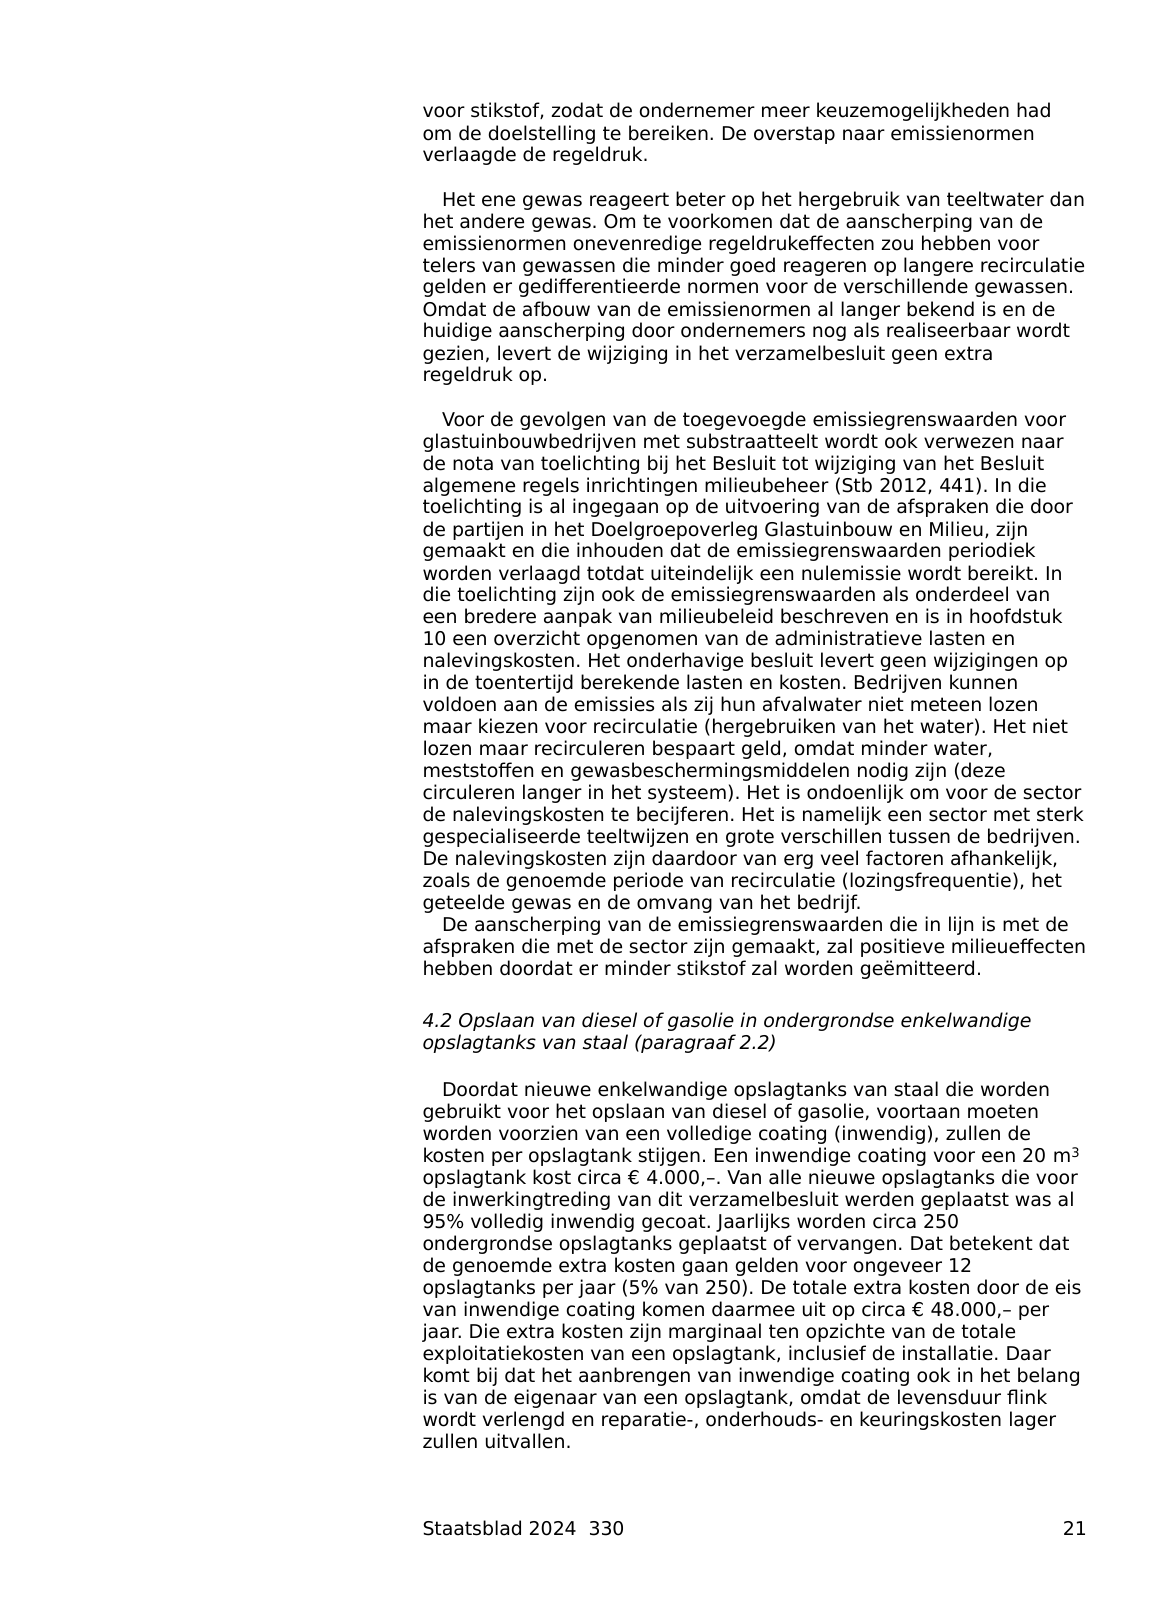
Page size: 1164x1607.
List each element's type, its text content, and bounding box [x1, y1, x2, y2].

text voor stikstof, zodat de ondernemer meer keuzemogelijkheden had om de doelstelling te bereiken. De overstap naar emissienormen verlaagde de regeldruk. [422, 100, 1087, 166]
text De aanscherping van de emissiegrenswaarden die in lijn is met de afspraken die met de sector zijn gemaakt, zal positieve milieueffecten hebben doordat er minder stikstof zal worden geëmitteerd. [422, 914, 1087, 980]
text Het ene gewas reageert beter op het hergebruik van teeltwater dan het andere gewas. Om te voorkomen dat de aanscherping van de emissienormen onevenredige regeldrukeffecten zou hebben voor telers van gewassen die minder goed reageren op langere recirculatie gelden er gedifferentieerde normen voor de verschillende gewassen. Omdat de afbouw van de emissienormen al langer bekend is en de huidige aanscherping door ondernemers nog als realiseerbaar wordt gezien, levert de wijziging in het verzamelbesluit geen extra regeldruk op. [422, 188, 1087, 386]
text Voor de gevolgen van de toegevoegde emissiegrenswaarden voor glastuinbouwbedrijven met substraatteelt wordt ook verwezen naar de nota van toelichting bij het Besluit tot wijziging van het Besluit algemene regels inrichtingen milieubeheer (Stb 2012, 441). In die toelichting is al ingegaan op de uitvoering van de afspraken die door de partijen in het Doelgroepoverleg Glastuinbouw en Milieu, zijn gemaakt en die inhouden dat de emissiegrenswaarden periodiek worden verlaagd totdat uiteindelijk een nulemissie wordt bereikt. In die toelichting zijn ook de emissiegrenswaarden als onderdeel van een bredere aanpak van milieubeleid beschreven en is in hoofdstuk 10 een overzicht opgenomen van de administratieve lasten en nalevingskosten. Het onderhavige besluit levert geen wijzigingen op in de toentertijd berekende lasten en kosten. Bedrijven kunnen voldoen aan de emissies als zij hun afvalwater niet meteen lozen maar kiezen voor recirculatie (hergebruiken van het water). Het niet lozen maar recirculeren bespaart geld, omdat minder water, meststoffen en gewasbeschermingsmiddelen nodig zijn (deze circuleren langer in het systeem). Het is ondoenlijk om voor de sector de nalevingskosten te becijferen. Het is namelijk een sector met sterk gespecialiseerde teeltwijzen en grote verschillen tussen de bedrijven. De nalevingskosten zijn daardoor van erg veel factoren afhankelijk, zoals de genoemde periode van recirculatie (lozingsfrequentie), het geteelde gewas en de omvang van het bedrijf. [422, 408, 1087, 914]
subtitle 4.2 Opslaan van diesel of gasolie in ondergrondse enkelwandige opslagtanks van staal (paragraaf 2.2) [422, 1010, 1087, 1054]
text Doordat nieuwe enkelwandige opslagtanks van staal die worden gebruikt voor het opslaan van diesel of gasolie, voortaan moeten worden voorzien van een volledige coating (inwendig), zullen de kosten per opslagtank stijgen. Een inwendige coating voor een 20 m3 opslagtank kost circa € 4.000,–. Van alle nieuwe opslagtanks die voor de inwerkingtreding van dit verzamelbesluit werden geplaatst was al 95% volledig inwendig gecoat. Jaarlijks worden circa 250 ondergrondse opslagtanks geplaatst of vervangen. Dat betekent dat de genoemde extra kosten gaan gelden voor ongeveer 12 opslagtanks per jaar (5% van 250). De totale extra kosten door de eis van inwendige coating komen daarmee uit op circa € 48.000,– per jaar. Die extra kosten zijn marginaal ten opzichte van de totale exploitatiekosten van een opslagtank, inclusief de installatie. Daar komt bij dat het aanbrengen van inwendige coating ook in het belang is van de eigenaar van een opslagtank, omdat de levensduur flink wordt verlengd en reparatie-, onderhouds- en keuringskosten lager zullen uitvallen. [422, 1079, 1087, 1453]
